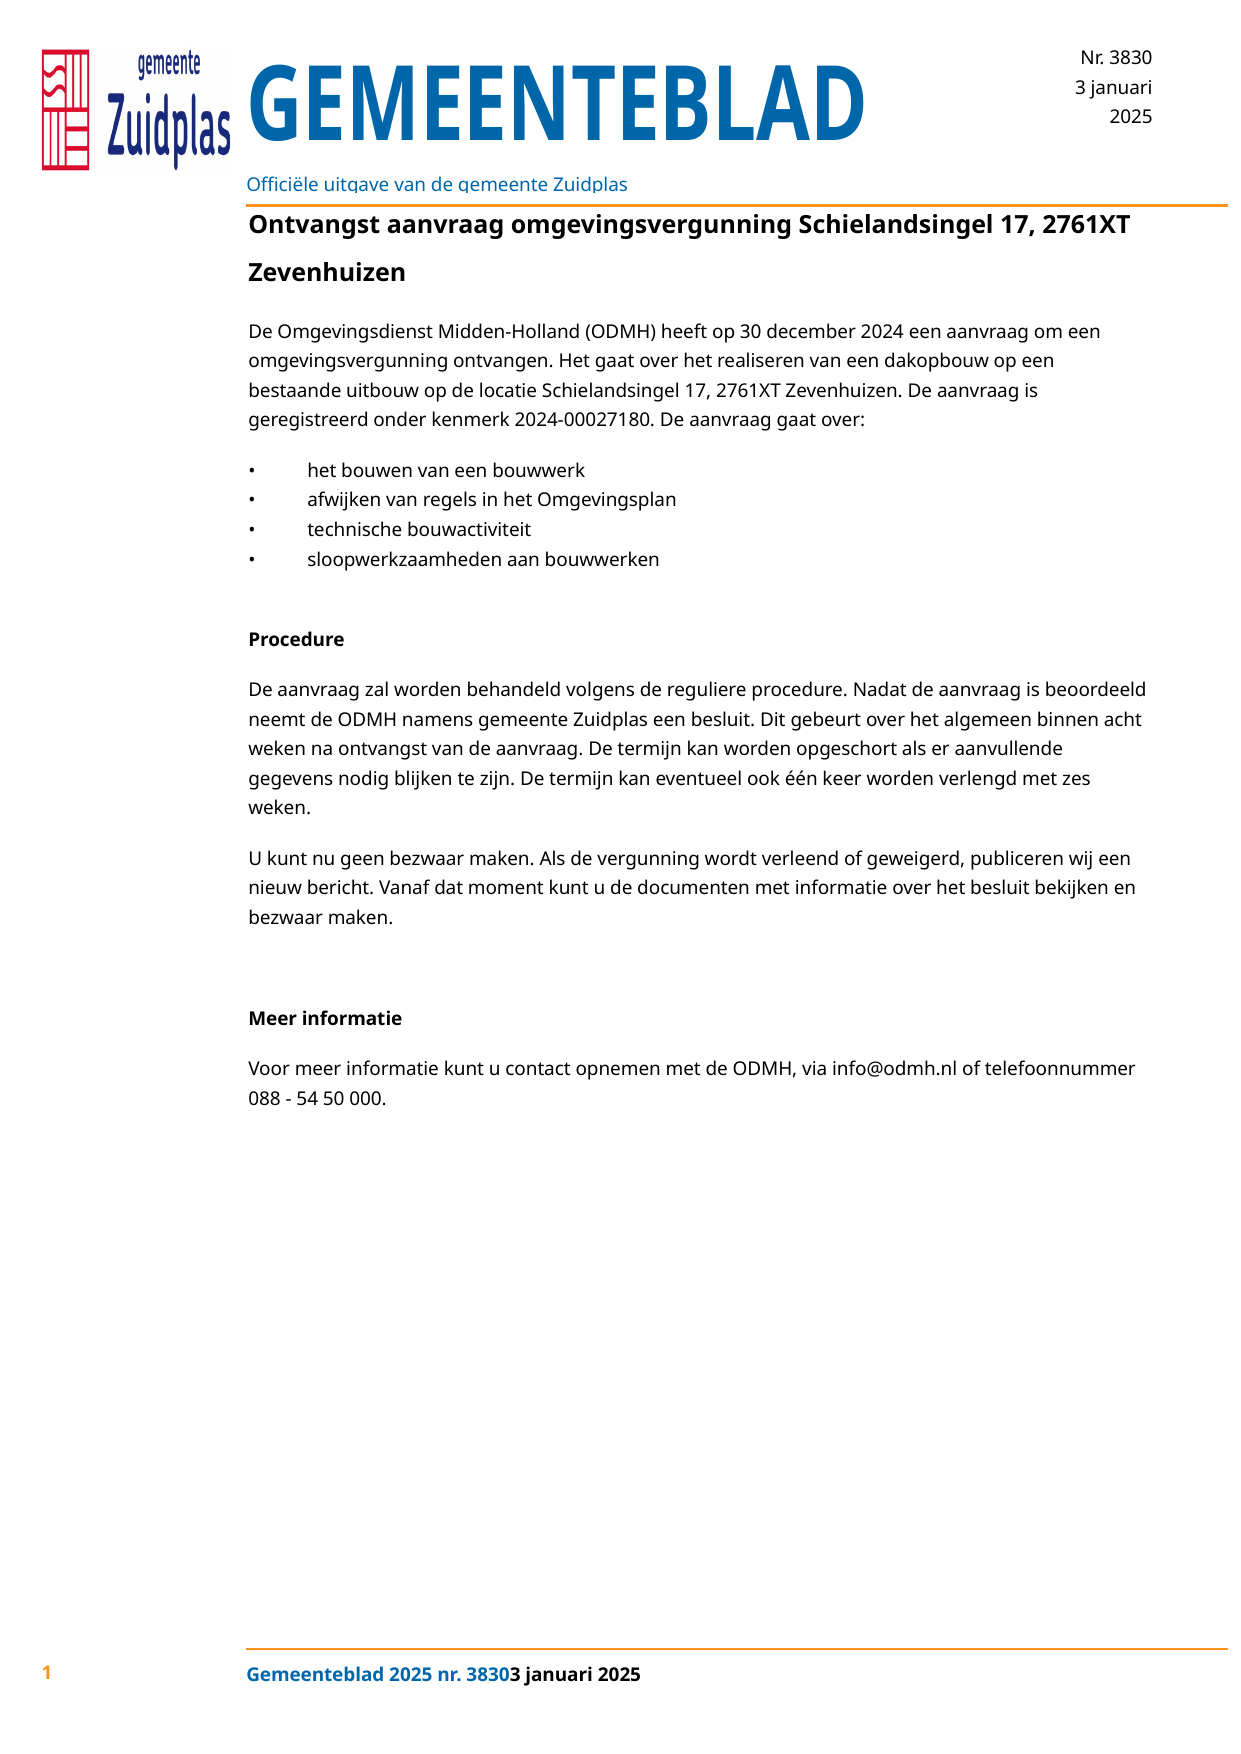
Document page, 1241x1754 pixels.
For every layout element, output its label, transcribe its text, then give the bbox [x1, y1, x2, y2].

text Ontvangst aanvraag omgevingsvergunning Schielandsingel 17, 2761XT Zevenhuizen [248, 207, 1152, 288]
list technische bouwactiviteit [248, 516, 1152, 542]
list het bouwen van een bouwwerk [248, 457, 1152, 483]
list afwijken van regels in het Omgevingsplan [248, 487, 1152, 512]
picture [41, 47, 231, 172]
text Meer informatie [248, 1005, 1152, 1031]
text De Omgevingsdienst Midden-Holland (ODMH) heeft op 30 december 2024 een aanvraag om een omgevingsvergunning ontvangen. Het gaat over het realiseren van een dakopbouw op een bestaande uitbouw op de locatie Schielandsingel 17, 2761XT Zevenhuizen. De aanvraag is geregistreerd onder kenmerk 2024-00027180. De aanvraag gaat over: [248, 318, 1152, 432]
text Voor meer informatie kunt u contact opnemen met de ODMH, via info@odmh.nl of telefoonnummer 088 - 54 50 000. [248, 1055, 1152, 1111]
text Procedure [248, 626, 1152, 652]
text De aanvraag zal worden behandeld volgens de reguliere procedure. Nadat de aanvraag is beoordeeld neemt de ODMH namens gemeente Zuidplas een besluit. Dit gebeurt over het algemeen binnen acht weken na ontvangst van de aanvraag. De termijn kan worden opgeschort als er aanvullende gegevens nodig blijken te zijn. De termijn kan eventueel ook één keer worden verlengd met zes weken. [248, 676, 1152, 820]
text U kunt nu geen bezwaar maken. Als de vergunning wordt verleend of geweigerd, publiceren wij een nieuw bericht. Vanaf dat moment kunt u de documenten met informatie over het besluit bekijken en bezwaar maken. [248, 845, 1152, 930]
list sloopwerkzaamheden aan bouwwerken [248, 546, 1152, 572]
